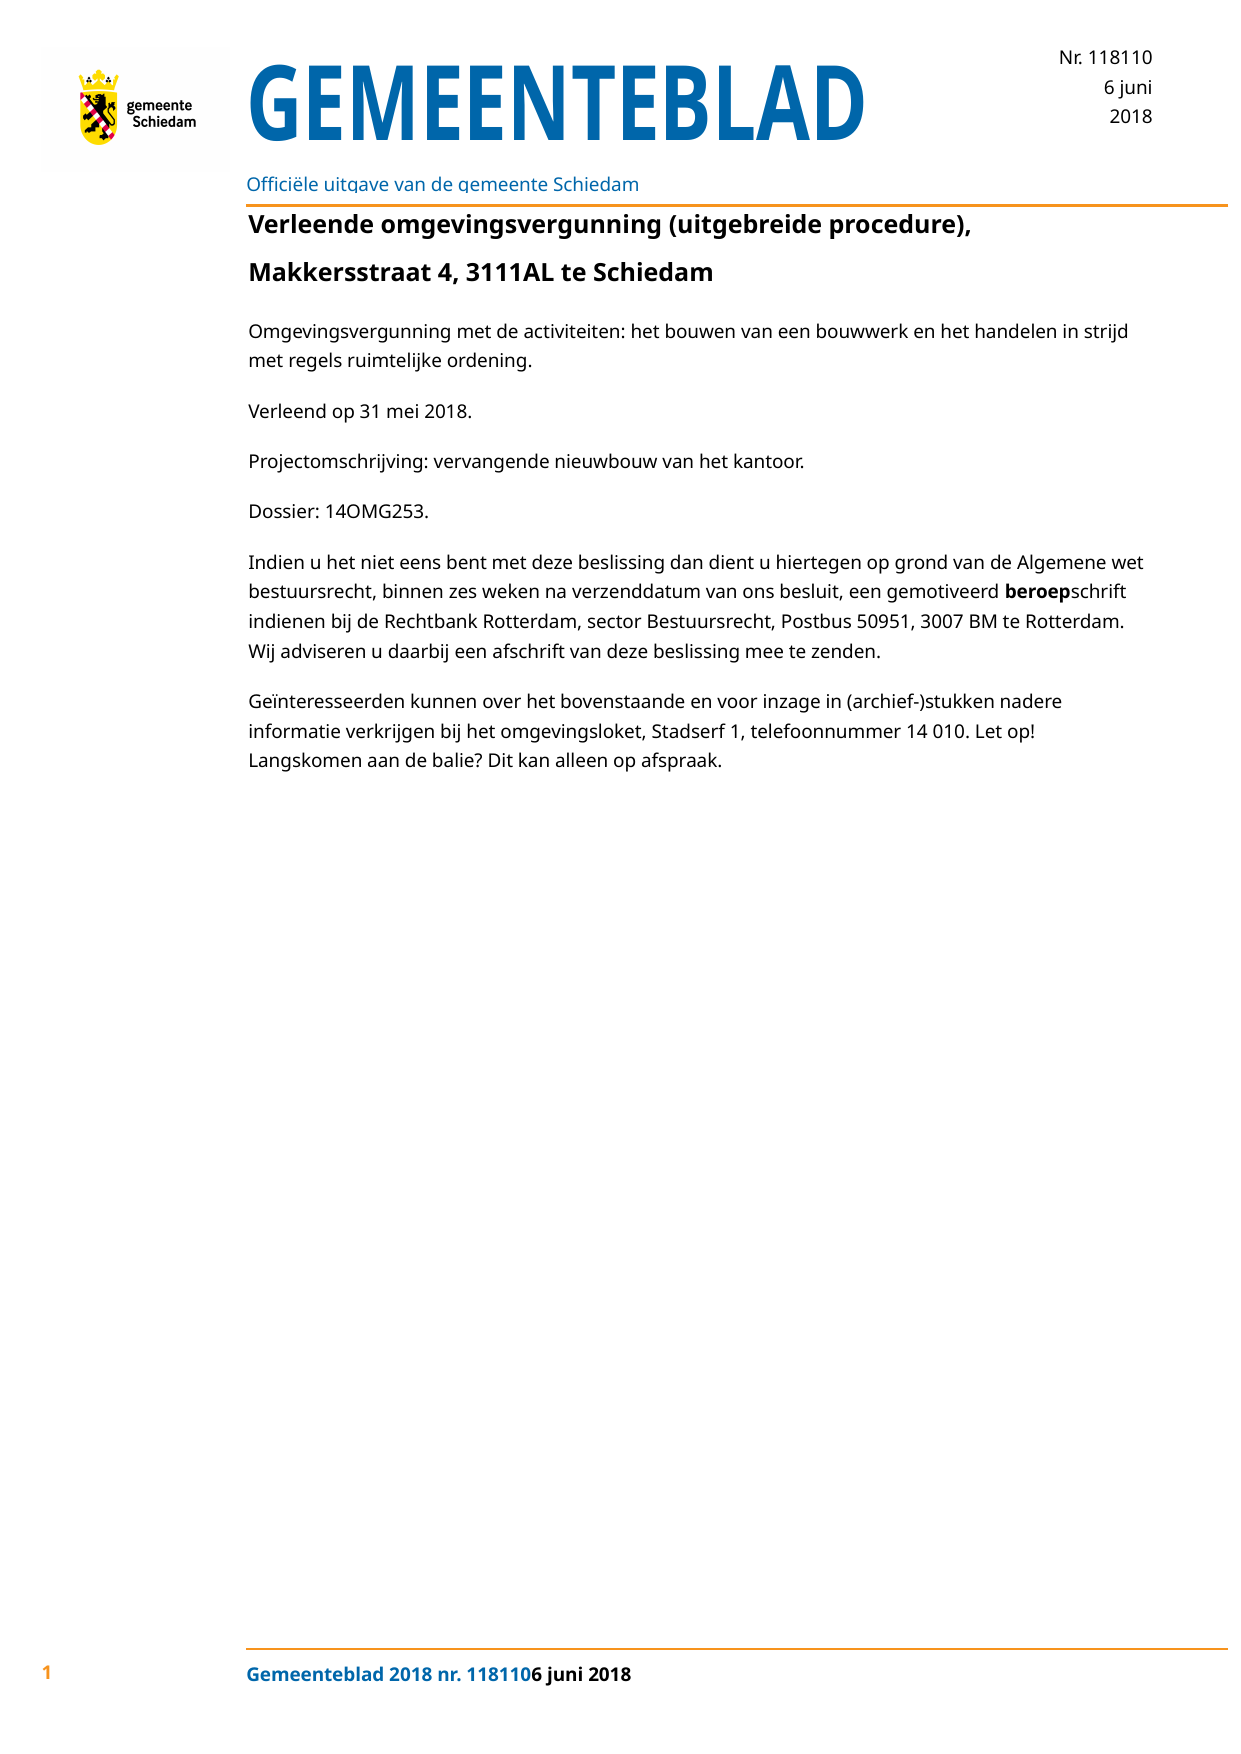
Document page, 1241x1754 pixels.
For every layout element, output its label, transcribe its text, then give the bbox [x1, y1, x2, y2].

picture [41, 47, 231, 172]
text Omgevingsvergunning met de activiteiten: het bouwen van een bouwwerk en het handelen in strijd met regels ruimtelijke ordening. [248, 318, 1152, 373]
text Indien u het niet eens bent met deze beslissing dan dient u hiertegen op grond van de Algemene wet bestuursrecht, binnen zes weken na verzenddatum van ons besluit, een gemotiveerd beroepschrift indienen bij de Rechtbank Rotterdam, sector Bestuursrecht, Postbus 50951, 3007 BM te Rotterdam. Wij adviseren u daarbij een afschrift van deze beslissing mee te zenden. [248, 549, 1152, 664]
text Geïnteresseerden kunnen over het bovenstaande en voor inzage in (archief-)stukken nadere informatie verkrijgen bij het omgevingsloket, Stadserf 1, telefoonnummer 14 010. Let op! Langskomen aan de balie? Dit kan alleen op afspraak. [248, 688, 1152, 773]
text Verleende omgevingsvergunning (uitgebreide procedure), Makkersstraat 4, 3111AL te Schiedam [248, 207, 1152, 288]
text Projectomschrijving: vervangende nieuwbouw van het kantoor. [248, 448, 1152, 474]
text Dossier: 14OMG253. [248, 499, 1152, 524]
text Verleend op 31 mei 2018. [248, 398, 1152, 424]
